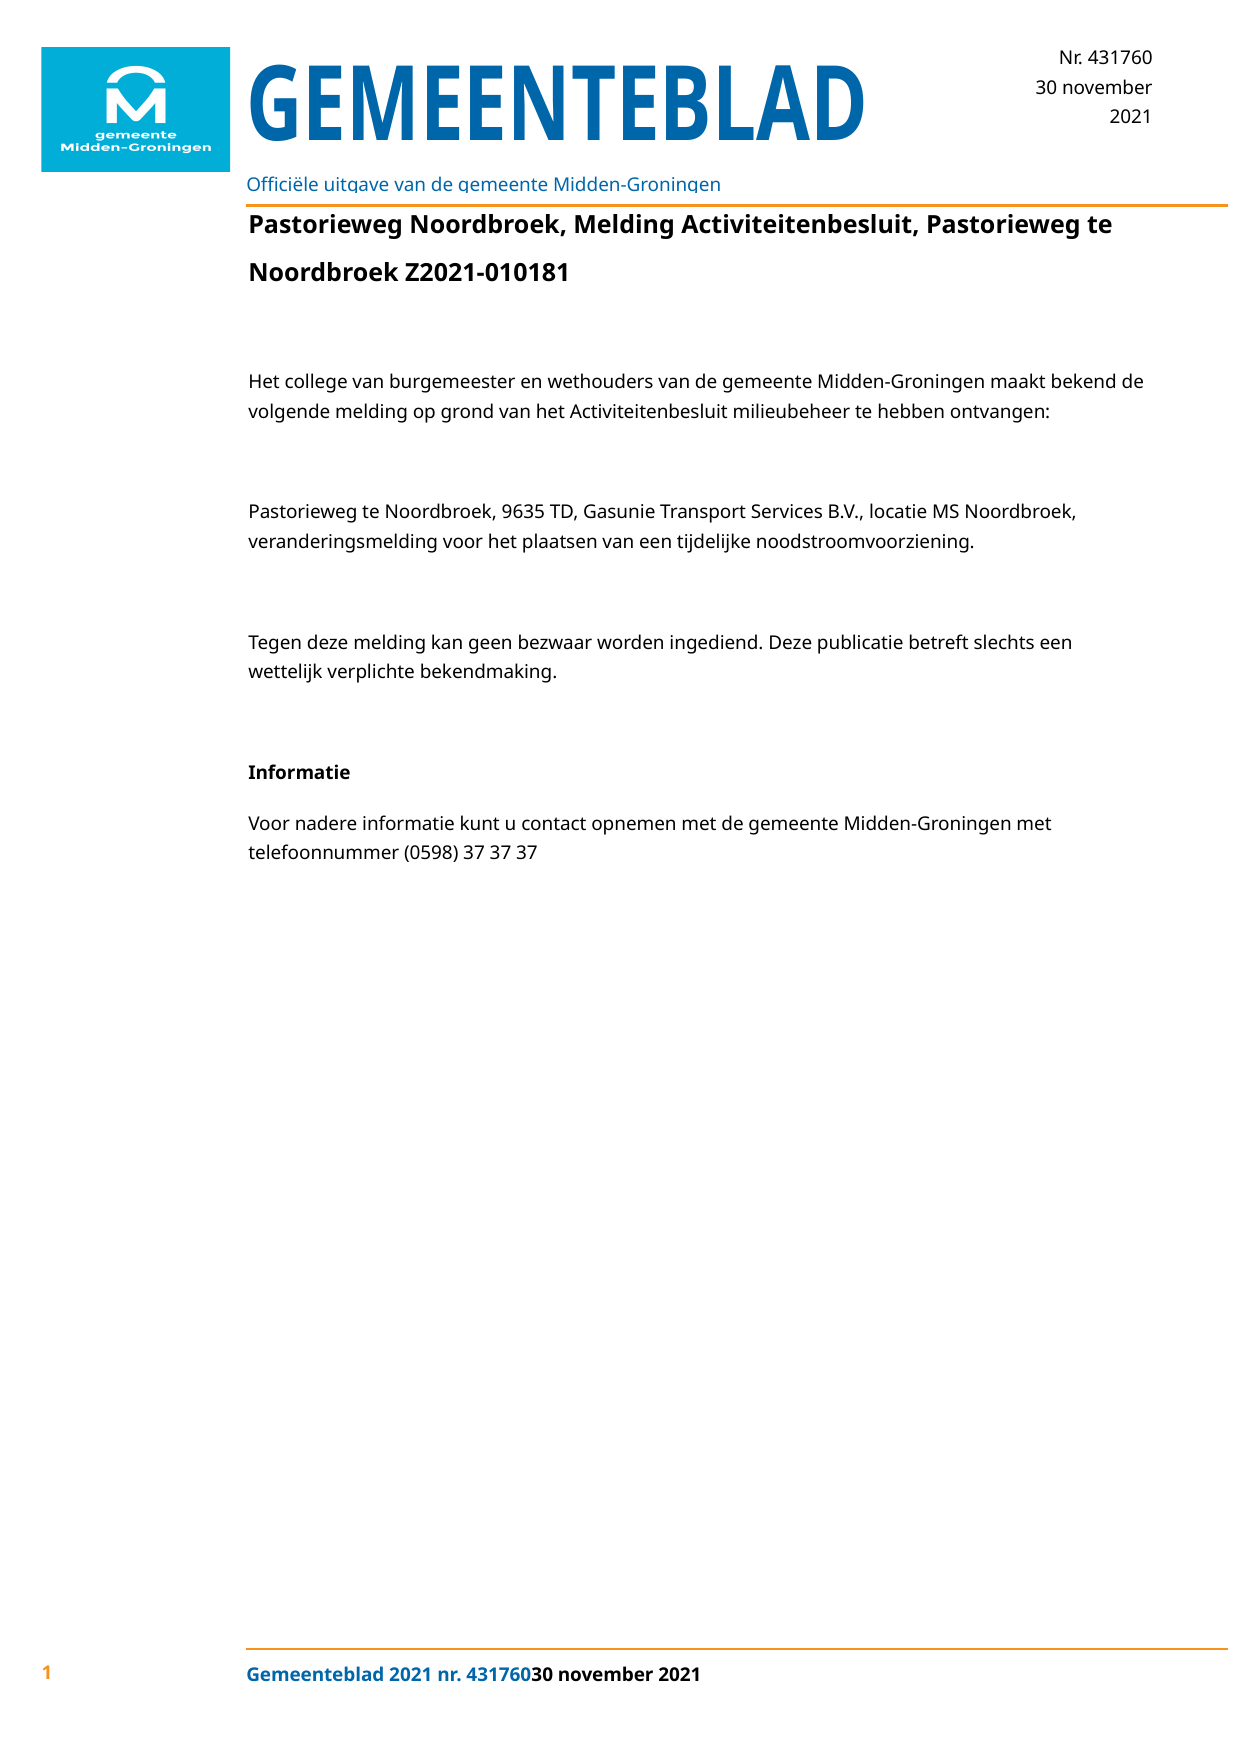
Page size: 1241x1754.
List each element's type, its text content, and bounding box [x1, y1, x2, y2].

text Pastorieweg te Noordbroek, 9635 TD, Gasunie Transport Services B.V., locatie MS Noordbroek, veranderingsmelding voor het plaatsen van een tijdelijke noodstroomvoorziening. [248, 499, 1152, 554]
picture [108, 66, 164, 82]
picture [107, 89, 165, 122]
text Pastorieweg Noordbroek, Melding Activiteitenbesluit, Pastorieweg te Noordbroek Z2021-010181 [248, 207, 1152, 288]
text Informatie [248, 759, 1152, 785]
text Tegen deze melding kan geen bezwaar worden ingediend. Deze publicatie betreft slechts een wettelijk verplichte bekendmaking. [248, 629, 1152, 684]
text Het college van burgemeester en wethouders van de gemeente Midden-Groningen maakt bekend de volgende melding op grond van het Activiteitenbesluit milieubeheer te hebben ontvangen: [248, 368, 1152, 424]
text Voor nadere informatie kunt u contact opnemen met de gemeente Midden-Groningen met telefoonnummer (0598) 37 37 37 [248, 810, 1152, 865]
picture [184, 146, 190, 153]
